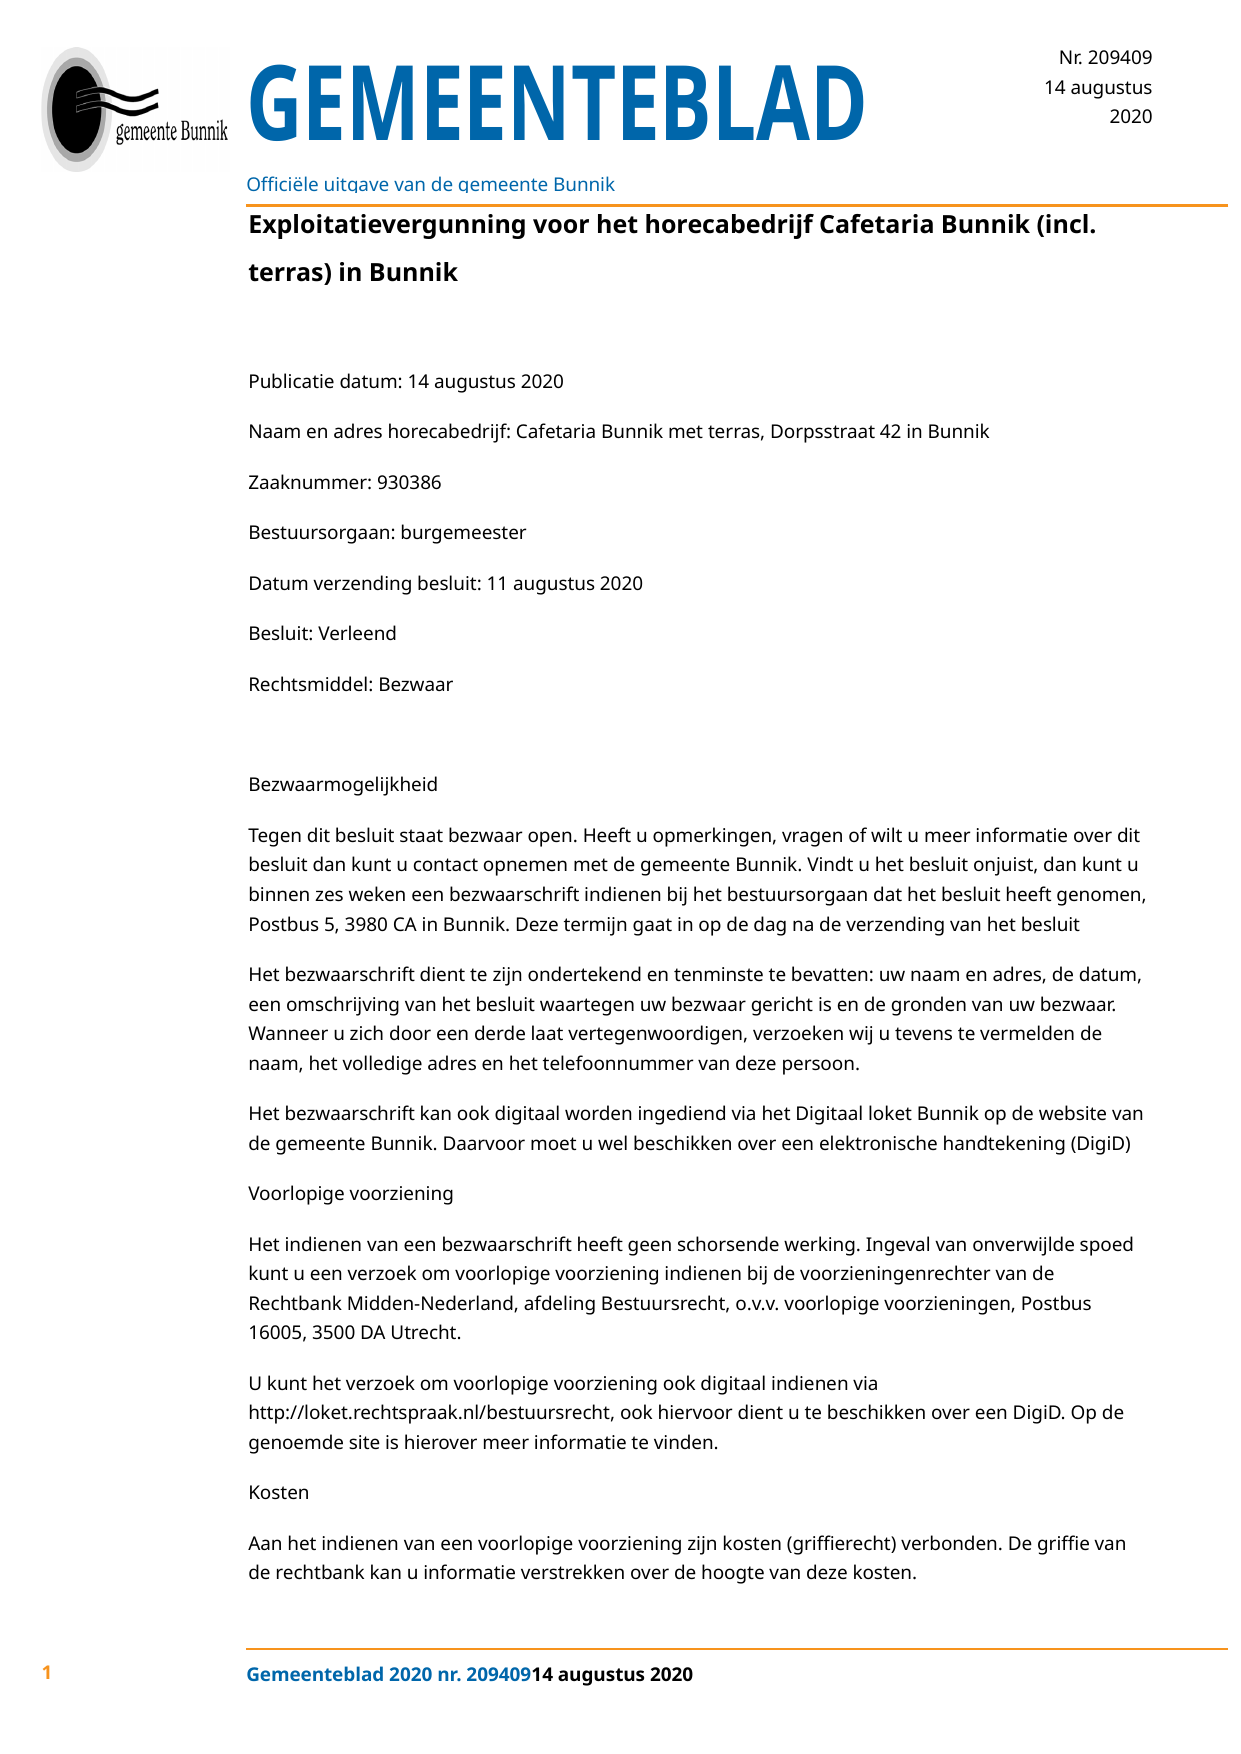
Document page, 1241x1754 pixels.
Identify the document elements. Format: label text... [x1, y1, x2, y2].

text Het indienen van een bezwaarschrift heeft geen schorsende werking. Ingeval van onverwijlde spoed kunt u een verzoek om voorlopige voorziening indienen bij de voorzieningenrechter van de Rechtbank Midden-Nederland, afdeling Bestuursrecht, o.v.v. voorlopige voorzieningen, Postbus 16005, 3500 DA Utrecht. [248, 1231, 1152, 1345]
text Publicatie datum: 14 augustus 2020 [248, 368, 1152, 394]
text Naam en adres horecabedrijf: Cafetaria Bunnik met terras, Dorpsstraat 42 in Bunnik [248, 419, 1152, 444]
text Zaaknummer: 930386 [248, 469, 1152, 495]
text U kunt het verzoek om voorlopige voorziening ook digitaal indienen via http://loket.rechtspraak.nl/bestuursrecht, ook hiervoor dient u te beschikken over een DigiD. Op de genoemde site is hierover meer informatie te vinden. [248, 1370, 1152, 1455]
text Kosten [248, 1479, 1152, 1505]
text Tegen dit besluit staat bezwaar open. Heeft u opmerkingen, vragen of wilt u meer informatie over dit besluit dan kunt u contact opnemen met de gemeente Bunnik. Vindt u het besluit onjuist, dan kunt u binnen zes weken een bezwaarschrift indienen bij het bestuursorgaan dat het besluit heeft genomen, Postbus 5, 3980 CA in Bunnik. Deze termijn gaat in op de dag na de verzending van het besluit [248, 822, 1152, 937]
text Rechtsmiddel: Bezwaar [248, 671, 1152, 697]
text Datum verzending besluit: 11 augustus 2020 [248, 570, 1152, 596]
text Bestuursorgaan: burgemeester [248, 519, 1152, 545]
text Besluit: Verleend [248, 620, 1152, 646]
text Aan het indienen van een voorlopige voorziening zijn kosten (griffierecht) verbonden. De griffie van de rechtbank kan u informatie verstrekken over de hoogte van deze kosten. [248, 1530, 1152, 1585]
text Bezwaarmogelijkheid [248, 772, 1152, 797]
text Voorlopige voorziening [248, 1180, 1152, 1206]
text Het bezwaarschrift dient te zijn ondertekend en tenminste te bevatten: uw naam en adres, de datum, een omschrijving van het besluit waartegen uw bezwaar gericht is en de gronden van uw bezwaar. Wanneer u zich door een derde laat vertegenwoordigen, verzoeken wij u tevens te vermelden de naam, het volledige adres en het telefoonnummer van deze persoon. [248, 961, 1152, 1076]
text Het bezwaarschrift kan ook digitaal worden ingediend via het Digitaal loket Bunnik op de website van de gemeente Bunnik. Daarvoor moet u wel beschikken over een elektronische handtekening (DigiD) [248, 1100, 1152, 1156]
picture [41, 47, 231, 172]
text Exploitatievergunning voor het horecabedrijf Cafetaria Bunnik (incl. terras) in Bunnik [248, 207, 1152, 288]
